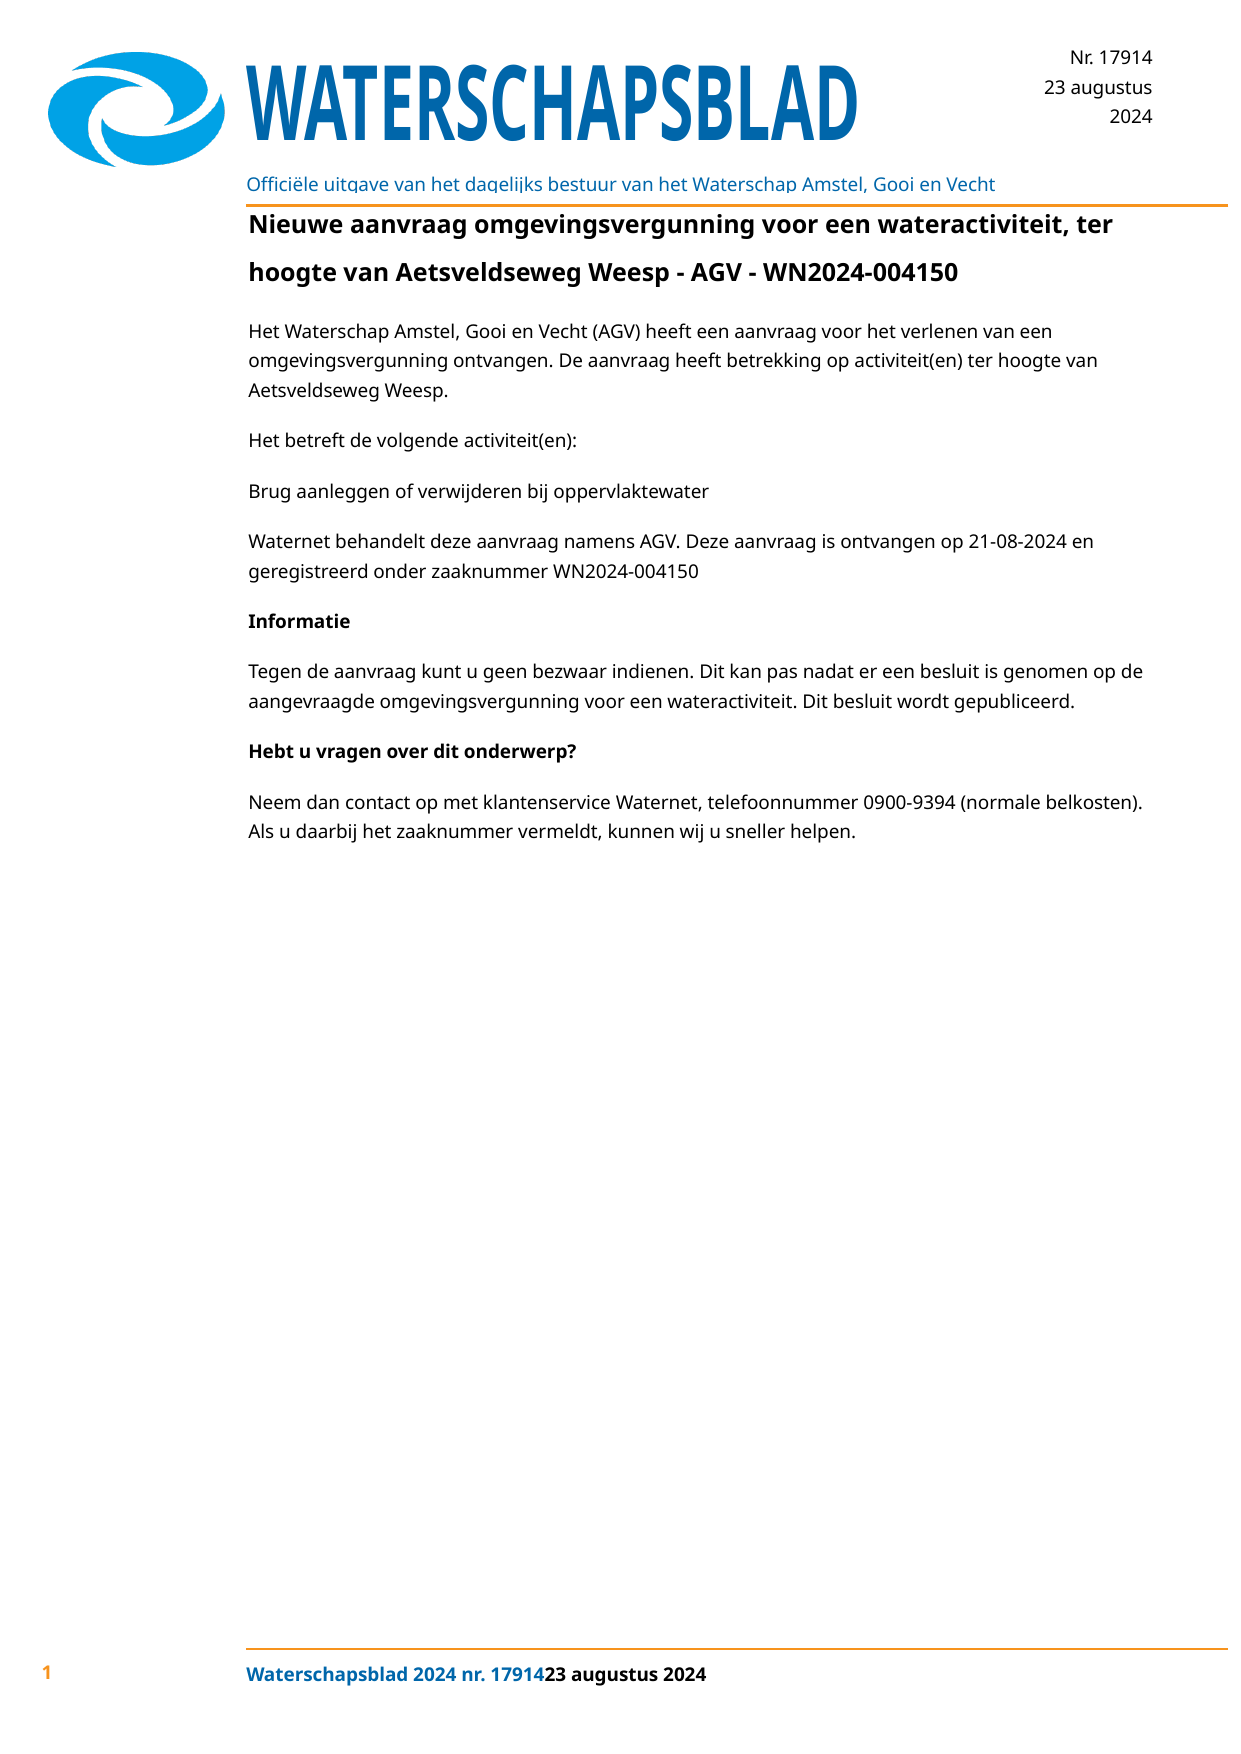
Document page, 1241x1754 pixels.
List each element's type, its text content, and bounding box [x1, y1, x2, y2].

text Waternet behandelt deze aanvraag namens AGV. Deze aanvraag is ontvangen op 21-08-2024 en geregistreerd onder zaaknummer WN2024-004150 [248, 528, 1152, 584]
text Informatie [248, 608, 1152, 634]
text Nieuwe aanvraag omgevingsvergunning voor een wateractiviteit, ter hoogte van Aetsveldseweg Weesp - AGV - WN2024-004150 [248, 207, 1152, 288]
text Het betreft de volgende activiteit(en): [248, 427, 1152, 453]
text Tegen de aanvraag kunt u geen bezwaar indienen. Dit kan pas nadat er een besluit is genomen op de aangevraagde omgevingsvergunning voor een wateractiviteit. Dit besluit wordt gepubliceerd. [248, 659, 1152, 714]
text Brug aanleggen of verwijderen bij oppervlaktewater [248, 478, 1152, 504]
text Neem dan contact op met klantenservice Waternet, telefoonnummer 0900-9394 (normale belkosten). Als u daarbij het zaaknummer vermeldt, kunnen wij u sneller helpen. [248, 789, 1152, 844]
text Hebt u vragen over dit onderwerp? [248, 739, 1152, 764]
text Het Waterschap Amstel, Gooi en Vecht (AGV) heeft een aanvraag voor het verlenen van een omgevingsvergunning ontvangen. De aanvraag heeft betrekking op activiteit(en) ter hoogte van Aetsveldseweg Weesp. [248, 318, 1152, 403]
picture [41, 47, 231, 172]
